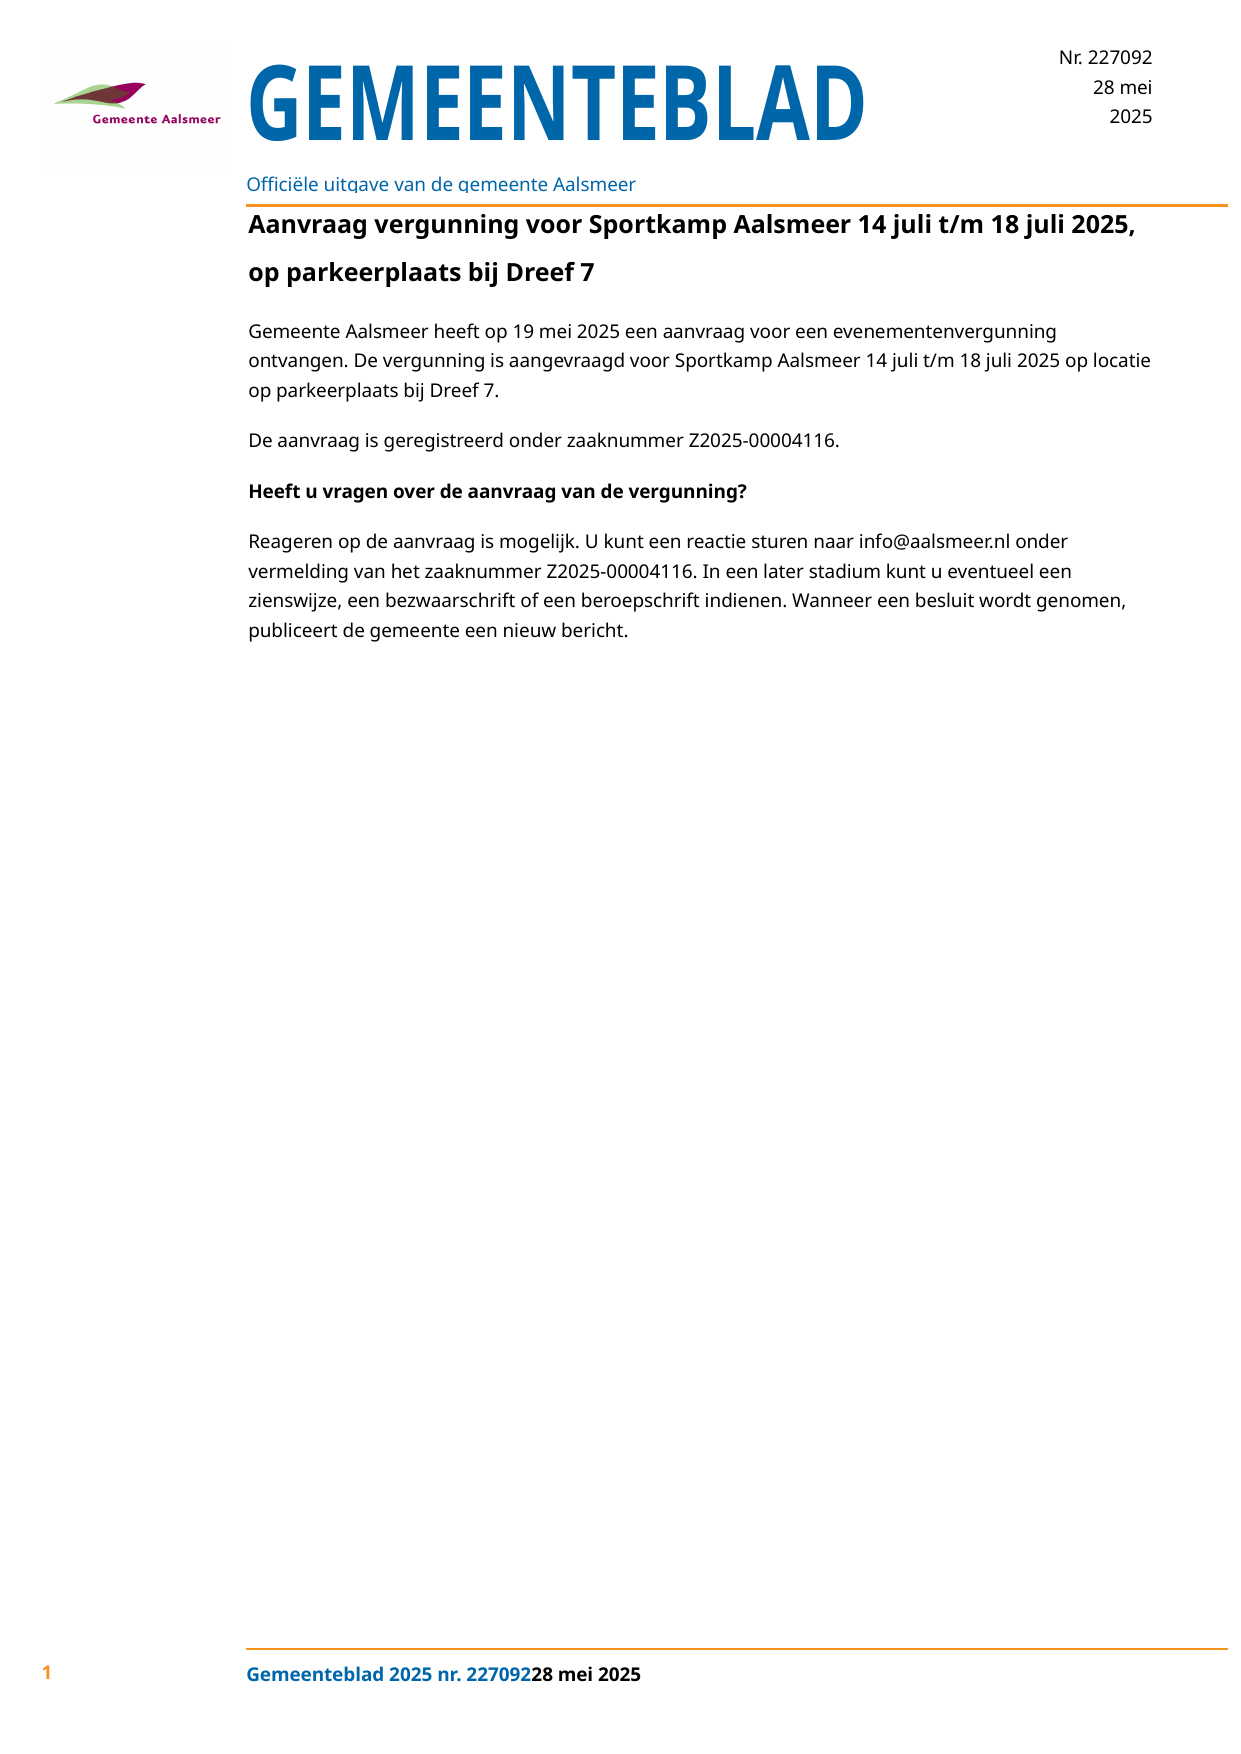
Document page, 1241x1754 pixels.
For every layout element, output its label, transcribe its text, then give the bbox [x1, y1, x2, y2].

text Reageren op de aanvraag is mogelijk. U kunt een reactie sturen naar info@aalsmeer.nl onder vermelding van het zaaknummer Z2025-00004116. In een later stadium kunt u eventueel een zienswijze, een bezwaarschrift of een beroepschrift indienen. Wanneer een besluit wordt genomen, publiceert de gemeente een nieuw bericht. [248, 528, 1152, 643]
text Gemeente Aalsmeer heeft op 19 mei 2025 een aanvraag voor een evenementenvergunning ontvangen. De vergunning is aangevraagd voor Sportkamp Aalsmeer 14 juli t/m 18 juli 2025 op locatie op parkeerplaats bij Dreef 7. [248, 318, 1152, 403]
text Heeft u vragen over de aanvraag van de vergunning? [248, 478, 1152, 504]
text De aanvraag is geregistreerd onder zaaknummer Z2025-00004116. [248, 427, 1152, 453]
picture [41, 47, 231, 172]
text Aanvraag vergunning voor Sportkamp Aalsmeer 14 juli t/m 18 juli 2025, op parkeerplaats bij Dreef 7 [248, 207, 1152, 288]
